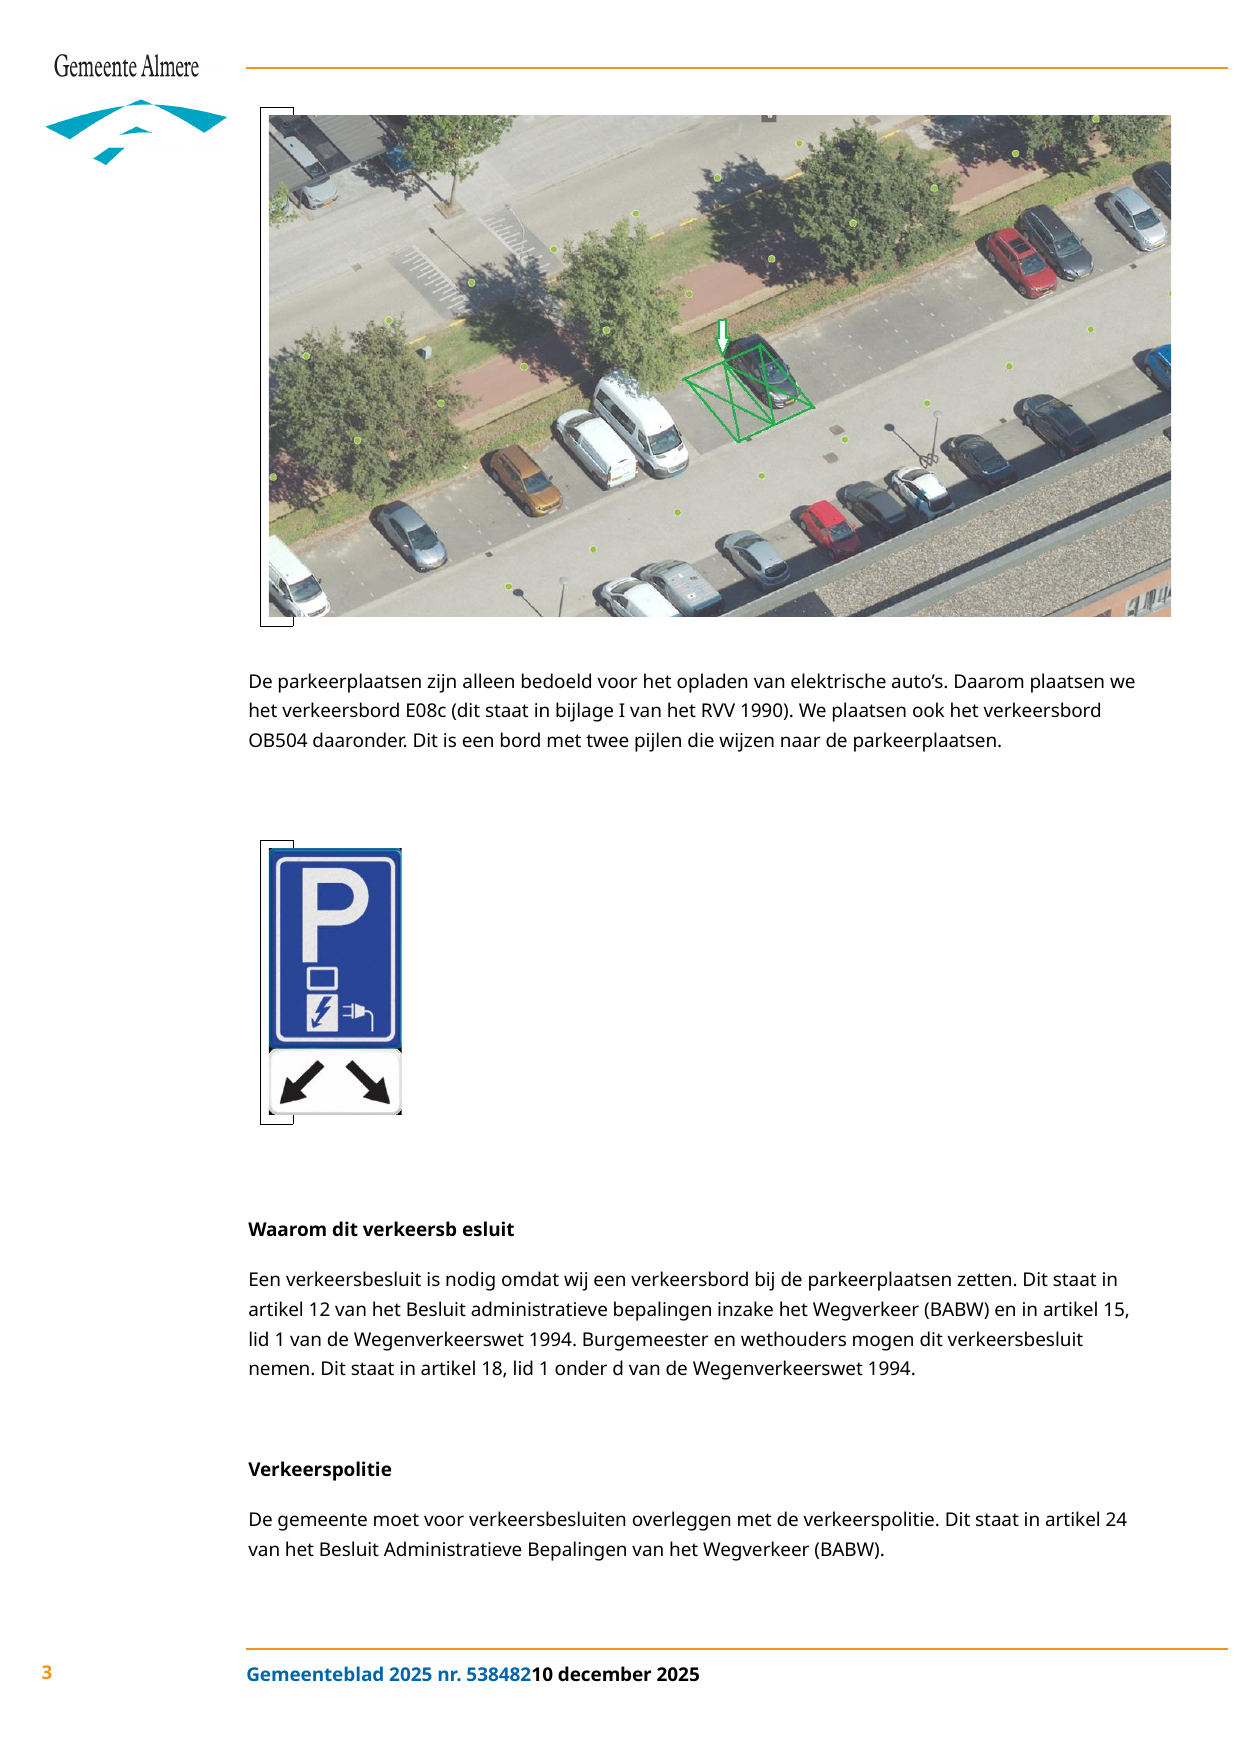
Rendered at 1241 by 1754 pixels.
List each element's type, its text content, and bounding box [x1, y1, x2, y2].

text De parkeerplaatsen zijn alleen bedoeld voor het opladen van elektrische auto’s. Daarom plaatsen we het verkeersbord E08c (dit staat in bijlage I van het RVV 1990). We plaatsen ook het verkeersbord OB504 daaronder. Dit is een bord met twee pijlen die wijzen naar de parkeerplaatsen. [248, 668, 1152, 753]
text Een verkeersbesluit is nodig omdat wij een verkeersbord bij de parkeerplaatsen zetten. Dit staat in artikel 12 van het Besluit administratieve bepalingen inzake het Wegverkeer (BABW) en in artikel 15, lid 1 van de Wegenverkeerswet 1994. Burgemeester en wethouders mogen dit verkeersbesluit nemen. Dit staat in artikel 18, lid 1 onder d van de Wegenverkeerswet 1994. [248, 1267, 1152, 1381]
picture [41, 47, 231, 172]
text Waarom dit verkeersb esluit [248, 1216, 1152, 1242]
picture [268, 115, 1172, 617]
picture [268, 848, 402, 1115]
text De gemeente moet voor verkeersbesluiten overleggen met de verkeerspolitie. Dit staat in artikel 24 van het Besluit Administratieve Bepalingen van het Wegverkeer (BABW). [248, 1507, 1152, 1562]
text Verkeerspolitie [248, 1456, 1152, 1482]
